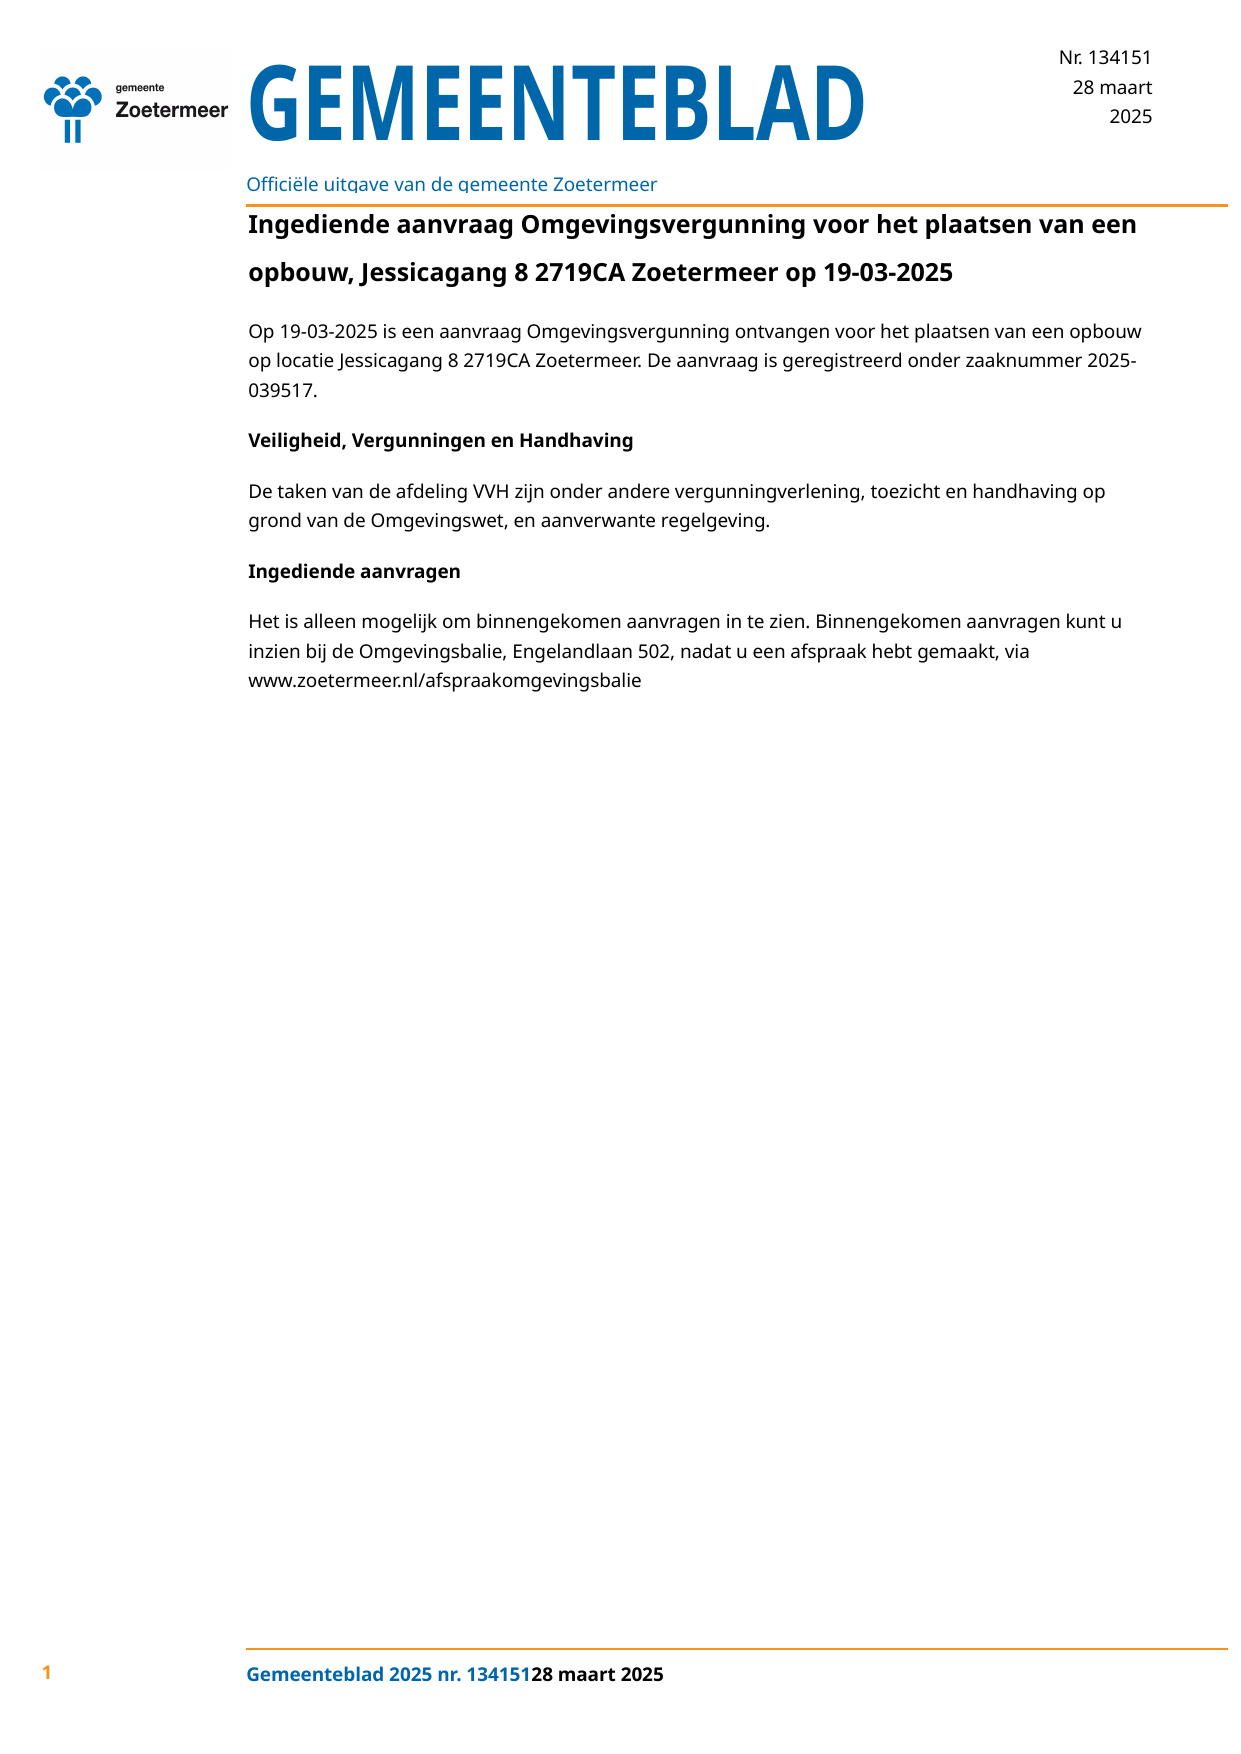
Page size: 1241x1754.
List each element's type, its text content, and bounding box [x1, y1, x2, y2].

text Ingediende aanvragen [248, 558, 1152, 584]
text Op 19-03-2025 is een aanvraag Omgevingsvergunning ontvangen voor het plaatsen van een opbouw op locatie Jessicagang 8 2719CA Zoetermeer. De aanvraag is geregistreerd onder zaaknummer 2025-039517. [248, 318, 1152, 403]
text Ingediende aanvraag Omgevingsvergunning voor het plaatsen van een opbouw, Jessicagang 8 2719CA Zoetermeer op 19-03-2025 [248, 207, 1152, 288]
picture [41, 47, 231, 172]
text De taken van de afdeling VVH zijn onder andere vergunningverlening, toezicht en handhaving op grond van de Omgevingswet, en aanverwante regelgeving. [248, 478, 1152, 533]
text Veiligheid, Vergunningen en Handhaving [248, 427, 1152, 453]
text Het is alleen mogelijk om binnengekomen aanvragen in te zien. Binnengekomen aanvragen kunt u inzien bij de Omgevingsbalie, Engelandlaan 502, nadat u een afspraak hebt gemaakt, via www.zoetermeer.nl/afspraakomgevingsbalie [248, 608, 1152, 693]
